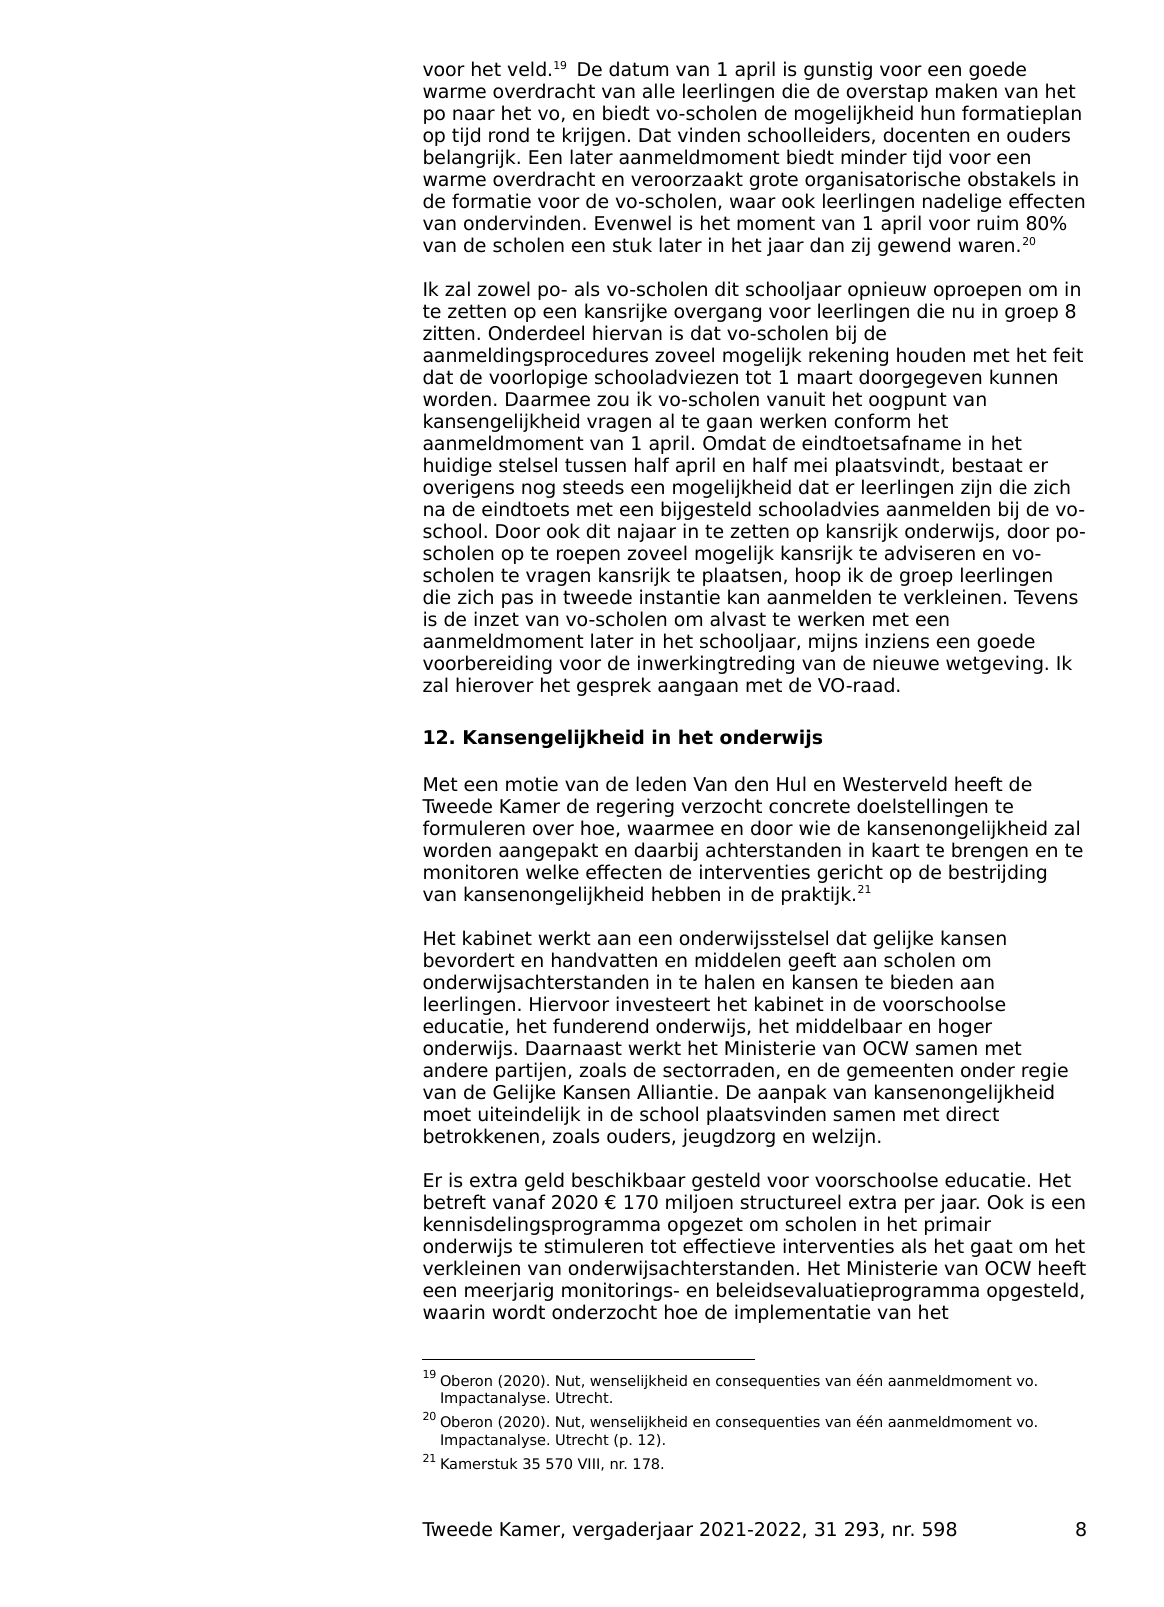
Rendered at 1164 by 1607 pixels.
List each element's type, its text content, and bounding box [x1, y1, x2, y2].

text Het kabinet werkt aan een onderwijsstelsel dat gelijke kansen bevordert en handvatten en middelen geeft aan scholen om onderwijsachterstanden in te halen en kansen te bieden aan leerlingen. Hiervoor investeert het kabinet in de voorschoolse educatie, het funderend onderwijs, het middelbaar en hoger onderwijs. Daarnaast werkt het Ministerie van OCW samen met andere partijen, zoals de sectorraden, en de gemeenten onder regie van de Gelijke Kansen Alliantie. De aanpak van kansenongelijkheid moet uiteindelijk in de school plaatsvinden samen met direct betrokkenen, zoals ouders, jeugdzorg en welzijn. [422, 928, 1087, 1147]
text Kamerstuk 35 570 VIII, nr. 178. [422, 1452, 1087, 1474]
text Oberon (2020). Nut, wenselijkheid en consequenties van één aanmeldmoment vo. Impactanalyse. Utrecht (p. 12). [422, 1410, 1087, 1449]
text Er is extra geld beschikbaar gesteld voor voorschoolse educatie. Het betreft vanaf 2020 € 170 miljoen structureel extra per jaar. Ook is een kennisdelingsprogramma opgezet om scholen in het primair onderwijs te stimuleren tot effectieve interventies als het gaat om het verkleinen van onderwijsachterstanden. Het Ministerie van OCW heeft een meerjarig monitorings- en beleidsevaluatieprogramma opgesteld, waarin wordt onderzocht hoe de implementatie van het [422, 1170, 1087, 1323]
subtitle 12. Kansengelijkheid in het onderwijs [422, 727, 1087, 749]
text Ik zal zowel po- als vo-scholen dit schooljaar opnieuw oproepen om in te zetten op een kansrijke overgang voor leerlingen die nu in groep 8 zitten. Onderdeel hiervan is dat vo-scholen bij de aanmeldingsprocedures zoveel mogelijk rekening houden met het feit dat de voorlopige schooladviezen tot 1 maart doorgegeven kunnen worden. Daarmee zou ik vo-scholen vanuit het oogpunt van kansengelijkheid vragen al te gaan werken conform het aanmeldmoment van 1 april. Omdat de eindtoetsafname in het huidige stelsel tussen half april en half mei plaatsvindt, bestaat er overigens nog steeds een mogelijkheid dat er leerlingen zijn die zich na de eindtoets met een bijgesteld schooladvies aanmelden bij de vo-school. Door ook dit najaar in te zetten op kansrijk onderwijs, door po-scholen op te roepen zoveel mogelijk kansrijk te adviseren en vo-scholen te vragen kansrijk te plaatsen, hoop ik de groep leerlingen die zich pas in tweede instantie kan aanmelden te verkleinen. Tevens is de inzet van vo-scholen om alvast te werken met een aanmeldmoment later in het schooljaar, mijns inziens een goede voorbereiding voor de inwerkingtreding van de nieuwe wetgeving. Ik zal hierover het gesprek aangaan met de VO-raad. [422, 279, 1087, 697]
text voor het veld. De datum van 1 april is gunstig voor een goede warme overdracht van alle leerlingen die de overstap maken van het po naar het vo, en biedt vo-scholen de mogelijkheid hun formatieplan op tijd rond te krijgen. Dat vinden schoolleiders, docenten en ouders belangrijk. Een later aanmeldmoment biedt minder tijd voor een warme overdracht en veroorzaakt grote organisatorische obstakels in de formatie voor de vo-scholen, waar ook leerlingen nadelige effecten van ondervinden. Evenwel is het moment van 1 april voor ruim 80% van de scholen een stuk later in het jaar dan zij gewend waren. [422, 59, 1087, 257]
text Met een motie van de leden Van den Hul en Westerveld heeft de Tweede Kamer de regering verzocht concrete doelstellingen te formuleren over hoe, waarmee en door wie de kansenongelijkheid zal worden aangepakt en daarbij achterstanden in kaart te brengen en te monitoren welke effecten de interventies gericht op de bestrijding van kansenongelijkheid hebben in de praktijk. [422, 774, 1087, 906]
text Oberon (2020). Nut, wenselijkheid en consequenties van één aanmeldmoment vo. Impactanalyse. Utrecht. [422, 1368, 1087, 1407]
